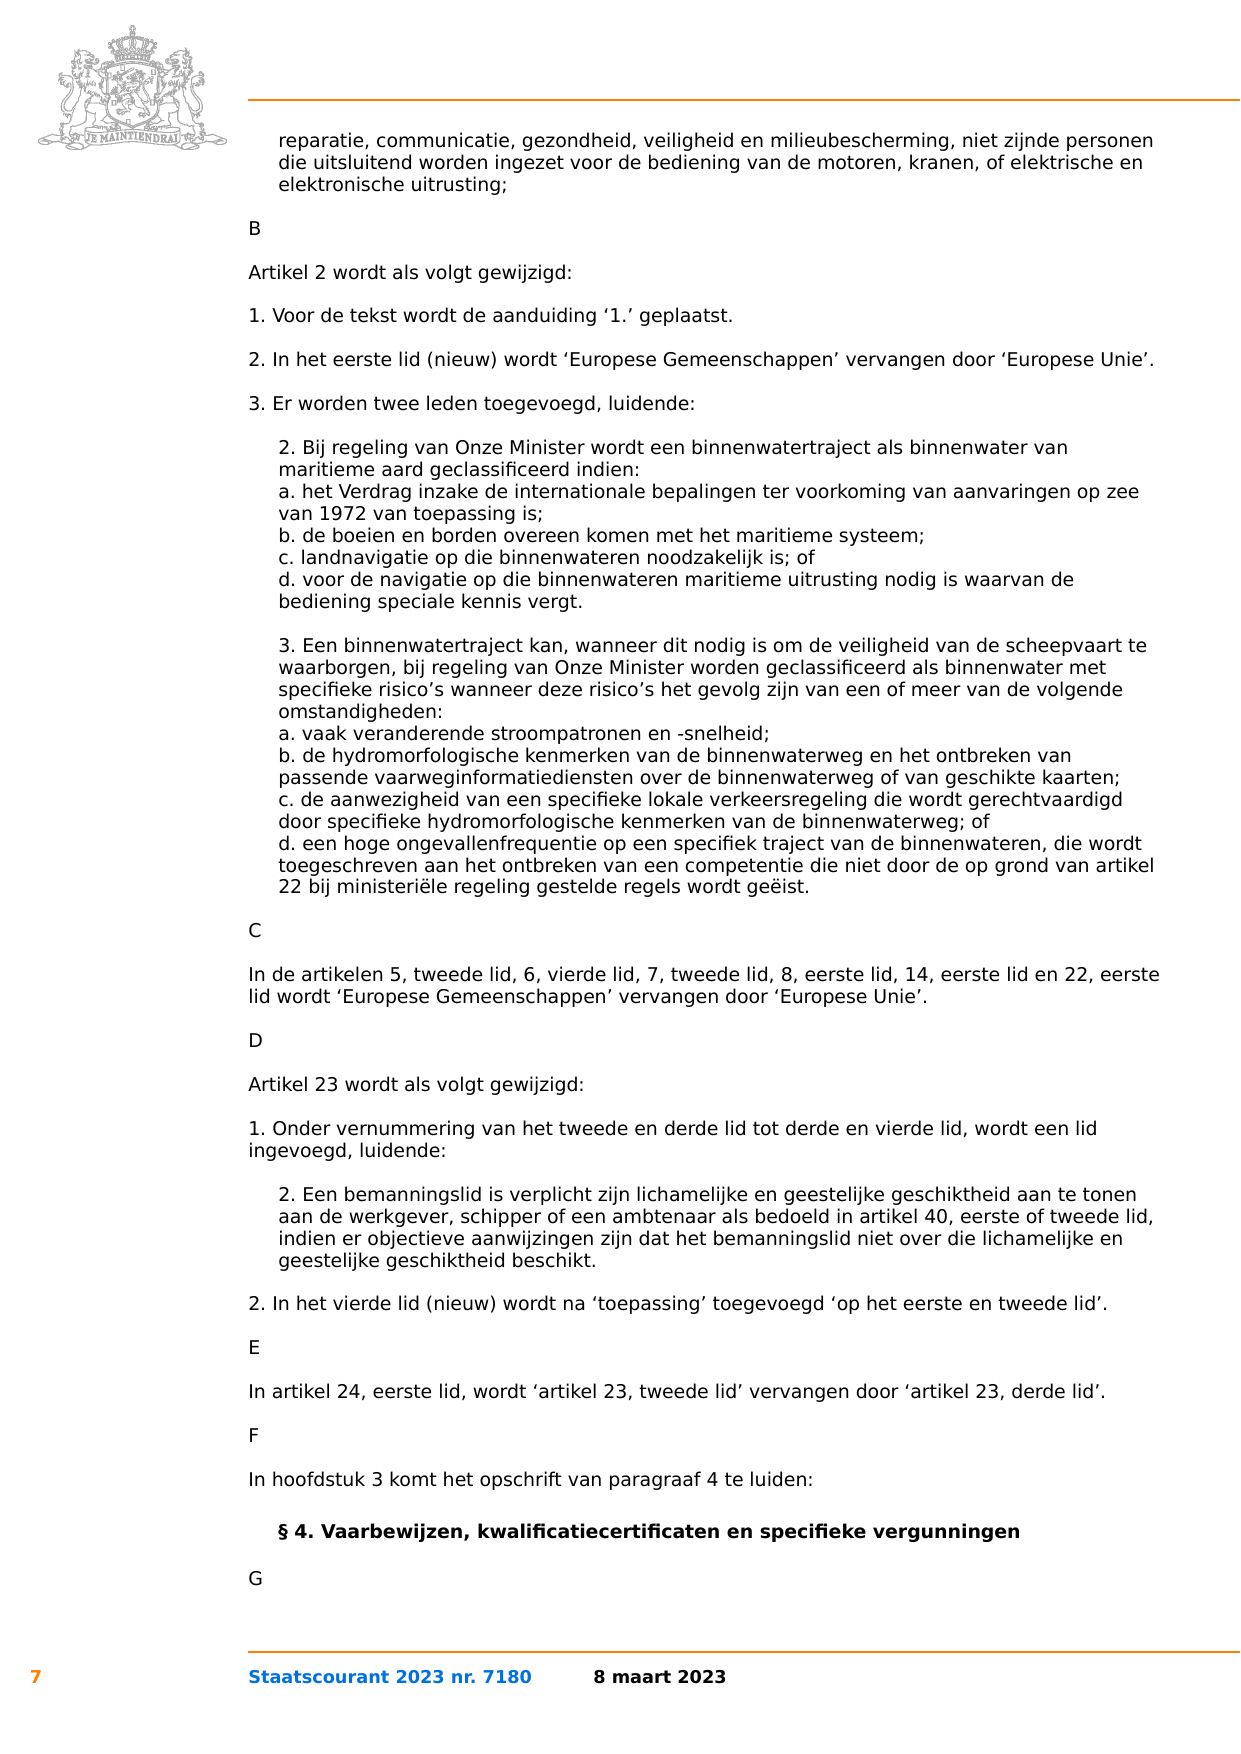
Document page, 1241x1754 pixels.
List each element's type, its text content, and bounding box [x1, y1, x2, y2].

text d. een hoge ongevallenfrequentie op een specifiek traject van de binnenwateren, die wordt toegeschreven aan het ontbreken van een competentie die niet door de op grond van artikel 22 bij ministeriële regeling gestelde regels wordt geëist. [278, 832, 1163, 898]
text 1. Voor de tekst wordt de aanduiding ‘1.’ geplaatst. [248, 305, 1163, 327]
text Artikel 2 wordt als volgt gewijzigd: [248, 262, 1163, 283]
text 2. In het eerste lid (nieuw) wordt ‘Europese Gemeenschappen’ vervangen door ‘Europese Unie’. [248, 349, 1163, 371]
text G [248, 1568, 1163, 1590]
subtitle § 4. Vaarbewijzen, kwalificatiecertificaten en specifieke vergunningen [278, 1521, 1163, 1543]
text b. de hydromorfologische kenmerken van de binnenwaterweg en het ontbreken van passende vaarweginformatiediensten over de binnenwaterweg of van geschikte kaarten; [278, 744, 1163, 788]
text c. landnavigatie op die binnenwateren noodzakelijk is; of [278, 547, 1163, 569]
text Artikel 23 wordt als volgt gewijzigd: [248, 1074, 1163, 1096]
text In de artikelen 5, tweede lid, 6, vierde lid, 7, tweede lid, 8, eerste lid, 14, eerste lid en 22, eerste lid wordt ‘Europese Gemeenschappen’ vervangen door ‘Europese Unie’. [248, 964, 1163, 1008]
text In hoofdstuk 3 komt het opschrift van paragraaf 4 te luiden: [248, 1469, 1163, 1491]
text d. voor de navigatie op die binnenwateren maritieme uitrusting nodig is waarvan de bediening speciale kennis vergt. [278, 569, 1163, 613]
text 1. Onder vernummering van het tweede en derde lid tot derde en vierde lid, wordt een lid ingevoegd, luidende: [248, 1118, 1163, 1162]
text 3. Een binnenwatertraject kan, wanneer dit nodig is om de veiligheid van de scheepvaart te waarborgen, bij regeling van Onze Minister worden geclassificeerd als binnenwater met specifieke risico’s wanneer deze risico’s het gevolg zijn van een of meer van de volgende omstandigheden: [278, 635, 1163, 723]
text D [248, 1030, 1163, 1052]
text 2. Bij regeling van Onze Minister wordt een binnenwatertraject als binnenwater van maritieme aard geclassificeerd indien: [278, 437, 1163, 481]
text c. de aanwezigheid van een specifieke lokale verkeersregeling die wordt gerechtvaardigd door specifieke hydromorfologische kenmerken van de binnenwaterweg; of [278, 788, 1163, 832]
text B [248, 218, 1163, 240]
text reparatie, communicatie, gezondheid, veiligheid en milieubescherming, niet zijnde personen die uitsluitend worden ingezet voor de bediening van de motoren, kranen, of elektrische en elektronische uitrusting; [278, 130, 1163, 196]
picture [38, 25, 227, 150]
text 2. Een bemanningslid is verplicht zijn lichamelijke en geestelijke geschiktheid aan te tonen aan de werkgever, schipper of een ambtenaar als bedoeld in artikel 40, eerste of tweede lid, indien er objectieve aanwijzingen zijn dat het bemanningslid niet over die lichamelijke en geestelijke geschiktheid beschikt. [278, 1183, 1163, 1271]
text E [248, 1337, 1163, 1359]
text a. het Verdrag inzake de internationale bepalingen ter voorkoming van aanvaringen op zee van 1972 van toepassing is; [278, 481, 1163, 525]
text 2. In het vierde lid (nieuw) wordt na ‘toepassing’ toegevoegd ‘op het eerste en tweede lid’. [248, 1293, 1163, 1315]
text C [248, 920, 1163, 942]
text b. de boeien en borden overeen komen met het maritieme systeem; [278, 525, 1163, 547]
text In artikel 24, eerste lid, wordt ‘artikel 23, tweede lid’ vervangen door ‘artikel 23, derde lid’. [248, 1381, 1163, 1403]
text 3. Er worden twee leden toegevoegd, luidende: [248, 393, 1163, 415]
text a. vaak veranderende stroompatronen en -snelheid; [278, 723, 1163, 744]
text F [248, 1425, 1163, 1447]
